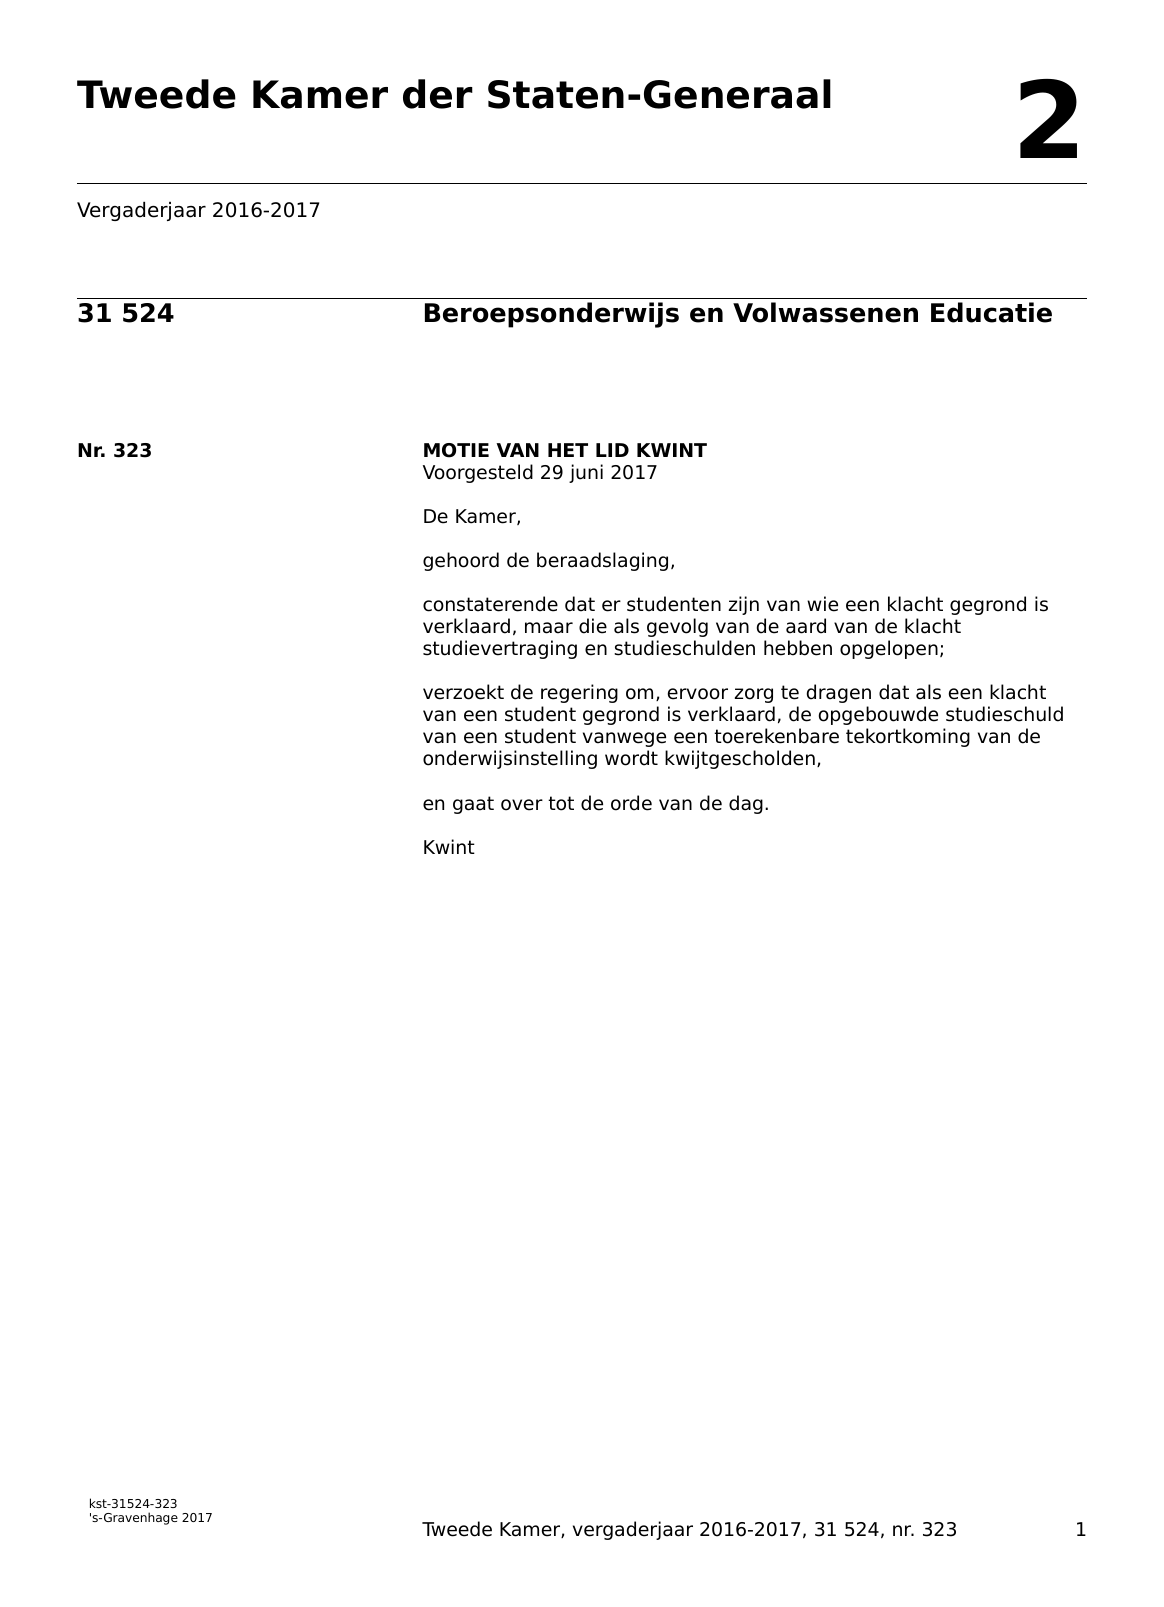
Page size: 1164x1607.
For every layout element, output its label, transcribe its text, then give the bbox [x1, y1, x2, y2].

table_header 2 [886, 59, 1087, 183]
text en gaat over tot de orde van de dag. [422, 792, 1087, 814]
text Kwint [422, 837, 1087, 858]
table_cell Vergaderjaar 2016-2017 [77, 184, 1087, 298]
table_header Tweede Kamer der Staten-Generaal [77, 59, 886, 183]
text constaterende dat er studenten zijn van wie een klacht gegrond is verklaard, maar die als gevolg van de aard van de klacht studievertraging en studieschulden hebben opgelopen; [422, 594, 1087, 660]
text verzoekt de regering om, ervoor zorg te dragen dat als een klacht van een student gegrond is verklaard, de opgebouwde studieschuld van een student vanwege een toerekenbare tekortkoming van de onderwijsinstelling wordt kwijtgescholden, [422, 682, 1087, 770]
text 's-Gravenhage 2017 [88, 1511, 323, 1525]
text De Kamer, [422, 506, 1087, 528]
text gehoord de beraadslaging, [422, 550, 1087, 572]
text kst-31524-323 [88, 1497, 323, 1511]
subtitle Nr. 323 MOTIE VAN HET LID KWINT [77, 440, 1087, 462]
subtitle 31 524 Beroepsonderwijs en Volwassenen Educatie [77, 299, 1087, 329]
text Voorgesteld 29 juni 2017 [422, 462, 1087, 484]
